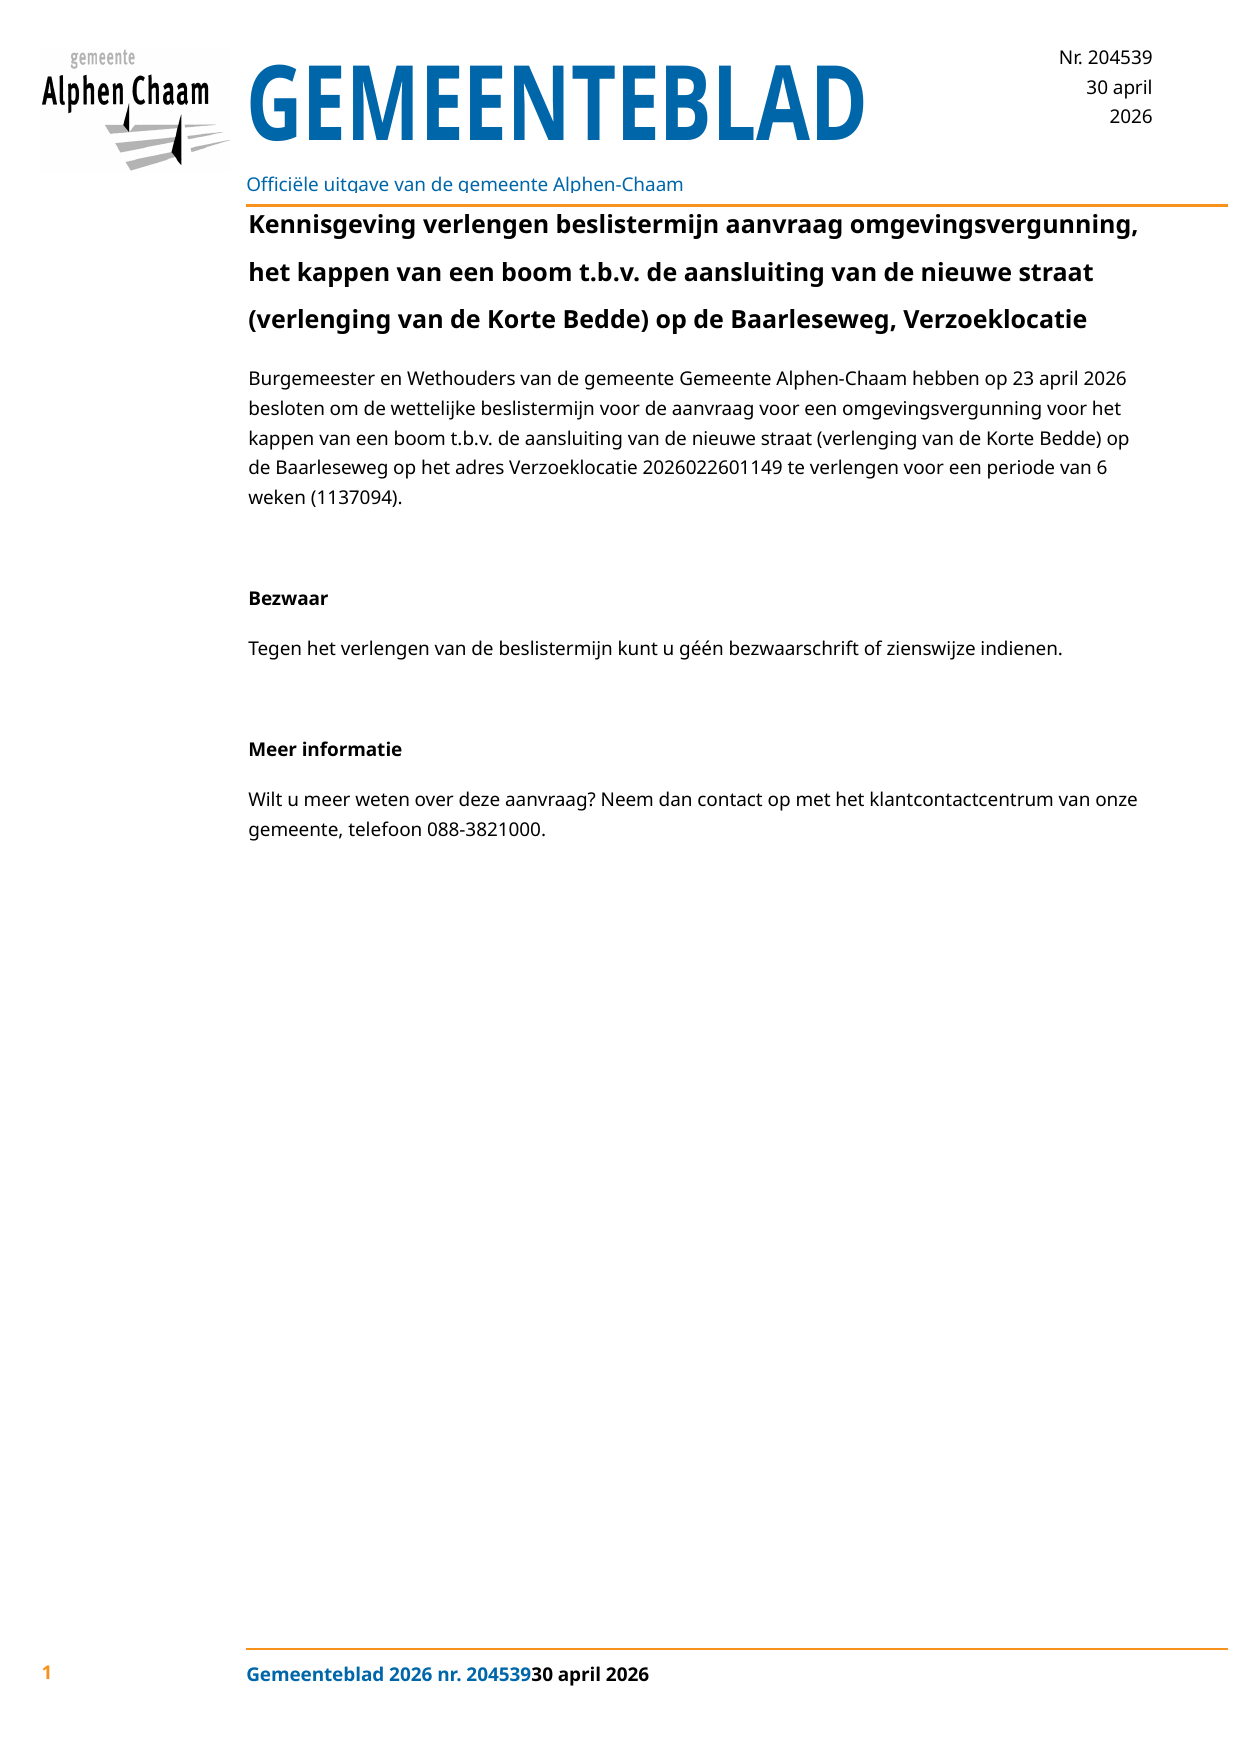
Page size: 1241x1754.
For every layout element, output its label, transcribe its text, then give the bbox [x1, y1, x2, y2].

picture [41, 47, 231, 172]
text Tegen het verlengen van de beslistermijn kunt u géén bezwaarschrift of zienswijze indienen. [248, 635, 1152, 661]
text Meer informatie [248, 736, 1152, 762]
text Kennisgeving verlengen beslistermijn aanvraag omgevingsvergunning, het kappen van een boom t.b.v. de aansluiting van de nieuwe straat (verlenging van de Korte Bedde) op de Baarleseweg, Verzoeklocatie [248, 207, 1152, 336]
text Bezwaar [248, 585, 1152, 610]
text Burgemeester en Wethouders van de gemeente Gemeente Alphen-Chaam hebben op 23 april 2026 besloten om de wettelijke beslistermijn voor de aanvraag voor een omgevingsvergunning voor het kappen van een boom t.b.v. de aansluiting van de nieuwe straat (verlenging van de Korte Bedde) op de Baarleseweg op het adres Verzoeklocatie 2026022601149 te verlengen voor een periode van 6 weken (1137094). [248, 366, 1152, 509]
text Wilt u meer weten over deze aanvraag? Neem dan contact op met het klantcontactcentrum van onze gemeente, telefoon 088-3821000. [248, 786, 1152, 842]
